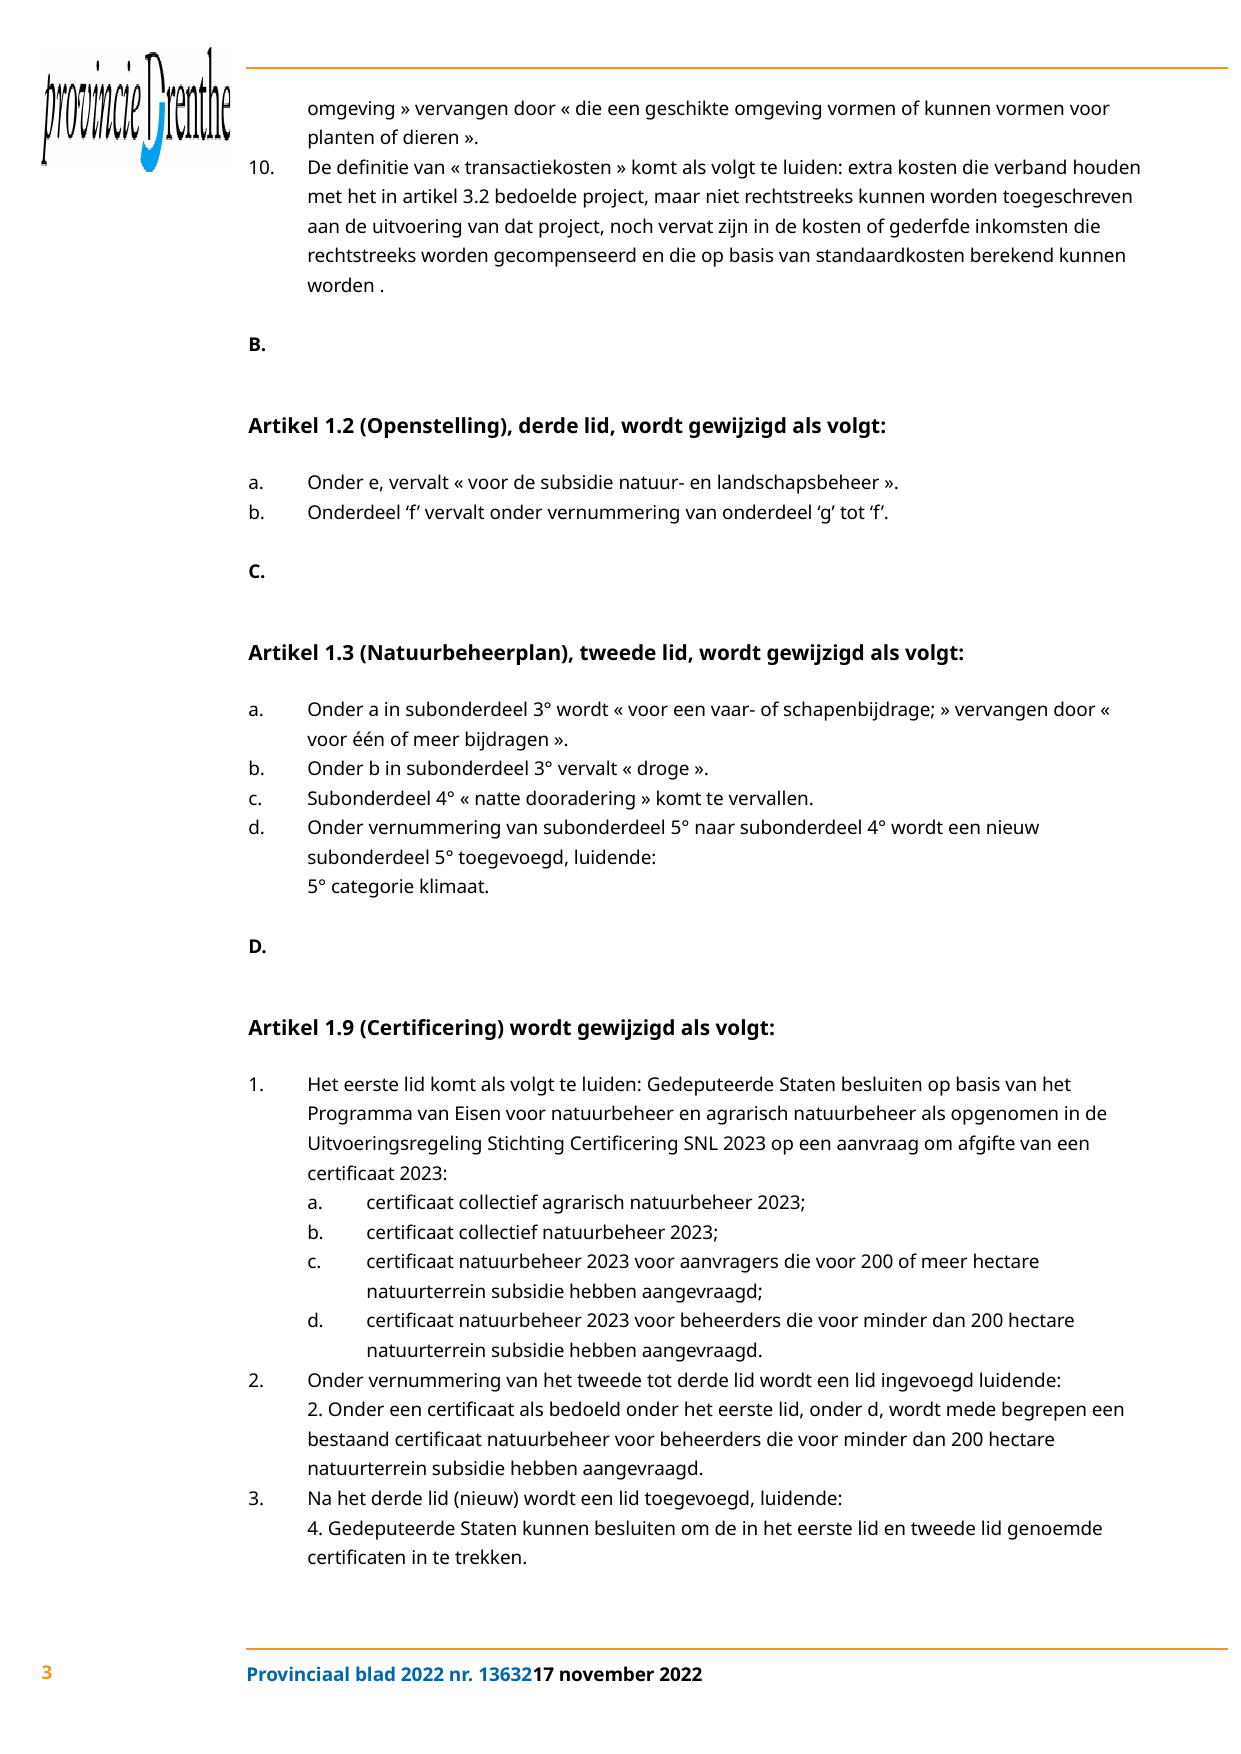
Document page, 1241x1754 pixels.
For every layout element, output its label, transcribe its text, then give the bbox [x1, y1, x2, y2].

text Artikel 1.9 (Certificering) wordt gewijzigd als volgt: [248, 1013, 1152, 1041]
text C. [248, 558, 1152, 584]
list 5° categorie klimaat. [248, 874, 1152, 899]
picture [41, 47, 231, 172]
list Onder e, vervalt « voor de subsidie natuur- en landschapsbeheer ». [248, 469, 1152, 495]
list certificaat natuurbeheer 2023 voor aanvragers die voor 200 of meer hectare natuurterrein subsidie hebben aangevraagd; [307, 1248, 1152, 1304]
text B. [248, 331, 1152, 357]
list De definitie van « transactiekosten » komt als volgt te luiden: extra kosten die verband houden met het in artikel 3.2 bedoelde project, maar niet rechtstreeks kunnen worden toegeschreven aan de uitvoering van dat project, noch vervat zijn in de kosten of gederfde inkomsten die rechtstreeks worden gecompenseerd en die op basis van standaardkosten berekend kunnen worden . [248, 154, 1152, 298]
list 4. Gedeputeerde Staten kunnen besluiten om de in het eerste lid en tweede lid genoemde certificaten in te trekken. [248, 1515, 1152, 1570]
text Artikel 1.3 (Natuurbeheerplan), tweede lid, wordt gewijzigd als volgt: [248, 638, 1152, 667]
list Onder a in subonderdeel 3° wordt « voor een vaar- of schapenbijdrage; » vervangen door « voor één of meer bijdragen ». [248, 696, 1152, 752]
list Het eerste lid komt als volgt te luiden: Gedeputeerde Staten besluiten op basis van het Programma van Eisen voor natuurbeheer en agrarisch natuurbeheer als opgenomen in de Uitvoeringsregeling Stichting Certificering SNL 2023 op een aanvraag om afgifte van een certificaat 2023: [248, 1071, 1152, 1185]
list Onder b in subonderdeel 3° vervalt « droge ». [248, 755, 1152, 781]
list omgeving » vervangen door « die een geschikte omgeving vormen of kunnen vormen voor planten of dieren ». [248, 95, 1152, 150]
list Onder vernummering van het tweede tot derde lid wordt een lid ingevoegd luidende: [248, 1367, 1152, 1392]
list certificaat natuurbeheer 2023 voor beheerders die voor minder dan 200 hectare natuurterrein subsidie hebben aangevraagd. [307, 1308, 1152, 1363]
list certificaat collectief agrarisch natuurbeheer 2023; [307, 1189, 1152, 1215]
list certificaat collectief natuurbeheer 2023; [307, 1219, 1152, 1244]
list Onderdeel ‘f’ vervalt onder vernummering van onderdeel ‘g’ tot ‘f’. [248, 499, 1152, 525]
list Na het derde lid (nieuw) wordt een lid toegevoegd, luidende: [248, 1485, 1152, 1511]
list 2. Onder een certificaat als bedoeld onder het eerste lid, onder d, wordt mede begrepen een bestaand certificaat natuurbeheer voor beheerders die voor minder dan 200 hectare natuurterrein subsidie hebben aangevraagd. [248, 1396, 1152, 1481]
list Onder vernummering van subonderdeel 5° naar subonderdeel 4° wordt een nieuw subonderdeel 5° toegevoegd, luidende: [248, 814, 1152, 870]
text D. [248, 933, 1152, 959]
list Subonderdeel 4° « natte dooradering » komt te vervallen. [248, 785, 1152, 811]
text Artikel 1.2 (Openstelling), derde lid, wordt gewijzigd als volgt: [248, 411, 1152, 440]
